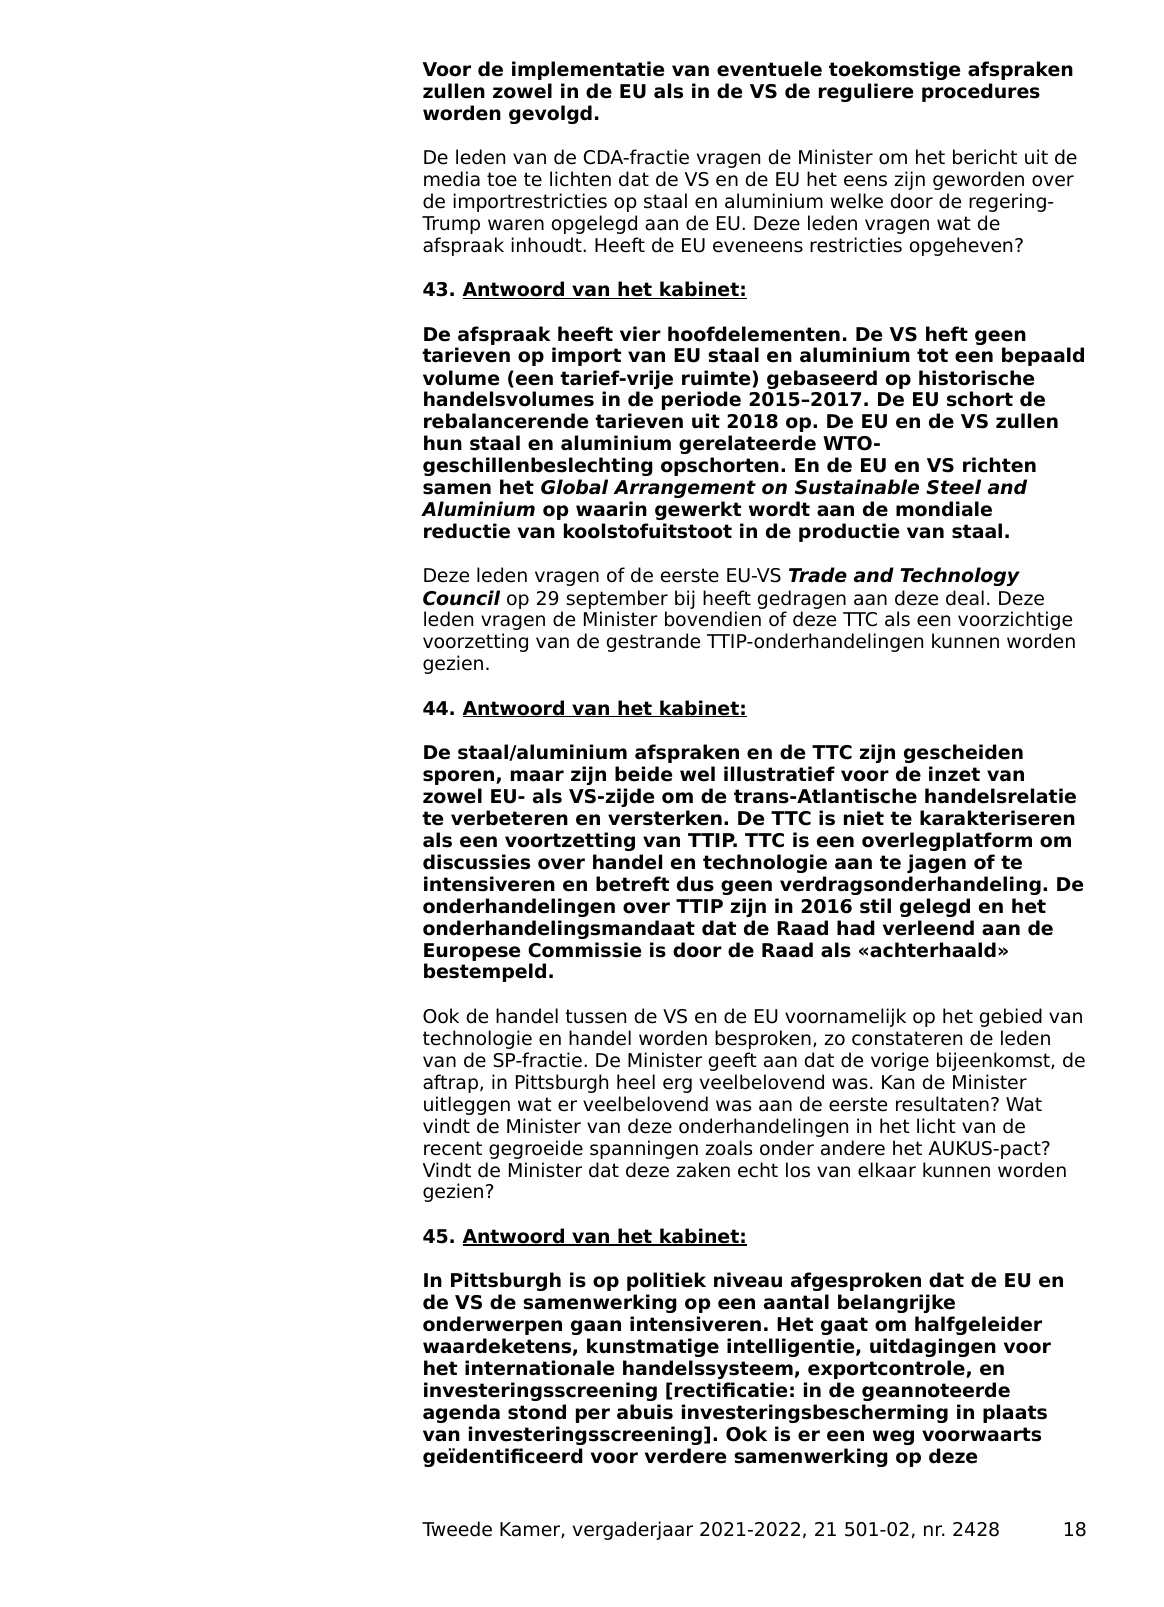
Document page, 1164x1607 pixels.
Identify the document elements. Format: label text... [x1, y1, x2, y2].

text De leden van de CDA-fractie vragen de Minister om het bericht uit de media toe te lichten dat de VS en de EU het eens zijn geworden over de importrestricties op staal en aluminium welke door de regering-Trump waren opgelegd aan de EU. Deze leden vragen wat de afspraak inhoudt. Heeft de EU eveneens restricties opgeheven? [422, 147, 1087, 257]
subtitle 45. Antwoord van het kabinet: [422, 1226, 1087, 1248]
subtitle 43. Antwoord van het kabinet: [422, 279, 1087, 301]
text Deze leden vragen of de eerste EU-VS Trade and Technology Council op 29 september bij heeft gedragen aan deze deal. Deze leden vragen de Minister bovendien of deze TTC als een voorzichtige voorzetting van de gestrande TTIP-onderhandelingen kunnen worden gezien. [422, 565, 1087, 675]
text De afspraak heeft vier hoofdelementen. De VS heft geen tarieven op import van EU staal en aluminium tot een bepaald volume (een tarief-vrije ruimte) gebaseerd op historische handelsvolumes in de periode 2015–2017. De EU schort de rebalancerende tarieven uit 2018 op. De EU en de VS zullen hun staal en aluminium gerelateerde WTO-geschillenbeslechting opschorten. En de EU en VS richten samen het Global Arrangement on Sustainable Steel and Aluminium op waarin gewerkt wordt aan de mondiale reductie van koolstofuitstoot in de productie van staal. [422, 323, 1087, 543]
text Ook de handel tussen de VS en de EU voornamelijk op het gebied van technologie en handel worden besproken, zo constateren de leden van de SP-fractie. De Minister geeft aan dat de vorige bijeenkomst, de aftrap, in Pittsburgh heel erg veelbelovend was. Kan de Minister uitleggen wat er veelbelovend was aan de eerste resultaten? Wat vindt de Minister van deze onderhandelingen in het licht van de recent gegroeide spanningen zoals onder andere het AUKUS-pact? Vindt de Minister dat deze zaken echt los van elkaar kunnen worden gezien? [422, 1006, 1087, 1203]
text In Pittsburgh is op politiek niveau afgesproken dat de EU en de VS de samenwerking op een aantal belangrijke onderwerpen gaan intensiveren. Het gaat om halfgeleider waardeketens, kunstmatige intelligentie, uitdagingen voor het internationale handelssysteem, exportcontrole, en investeringsscreening [rectificatie: in de geannoteerde agenda stond per abuis investeringsbescherming in plaats van investeringsscreening]. Ook is er een weg voorwaarts geïdentificeerd voor verdere samenwerking op deze [422, 1270, 1087, 1468]
text Voor de implementatie van eventuele toekomstige afspraken zullen zowel in de EU als in de VS de reguliere procedures worden gevolgd. [422, 59, 1087, 125]
text De staal/aluminium afspraken en de TTC zijn gescheiden sporen, maar zijn beide wel illustratief voor de inzet van zowel EU- als VS-zijde om de trans-Atlantische handelsrelatie te verbeteren en versterken. De TTC is niet te karakteriseren als een voortzetting van TTIP. TTC is een overlegplatform om discussies over handel en technologie aan te jagen of te intensiveren en betreft dus geen verdragsonderhandeling. De onderhandelingen over TTIP zijn in 2016 stil gelegd en het onderhandelingsmandaat dat de Raad had verleend aan de Europese Commissie is door de Raad als «achterhaald» bestempeld. [422, 742, 1087, 983]
subtitle 44. Antwoord van het kabinet: [422, 697, 1087, 719]
